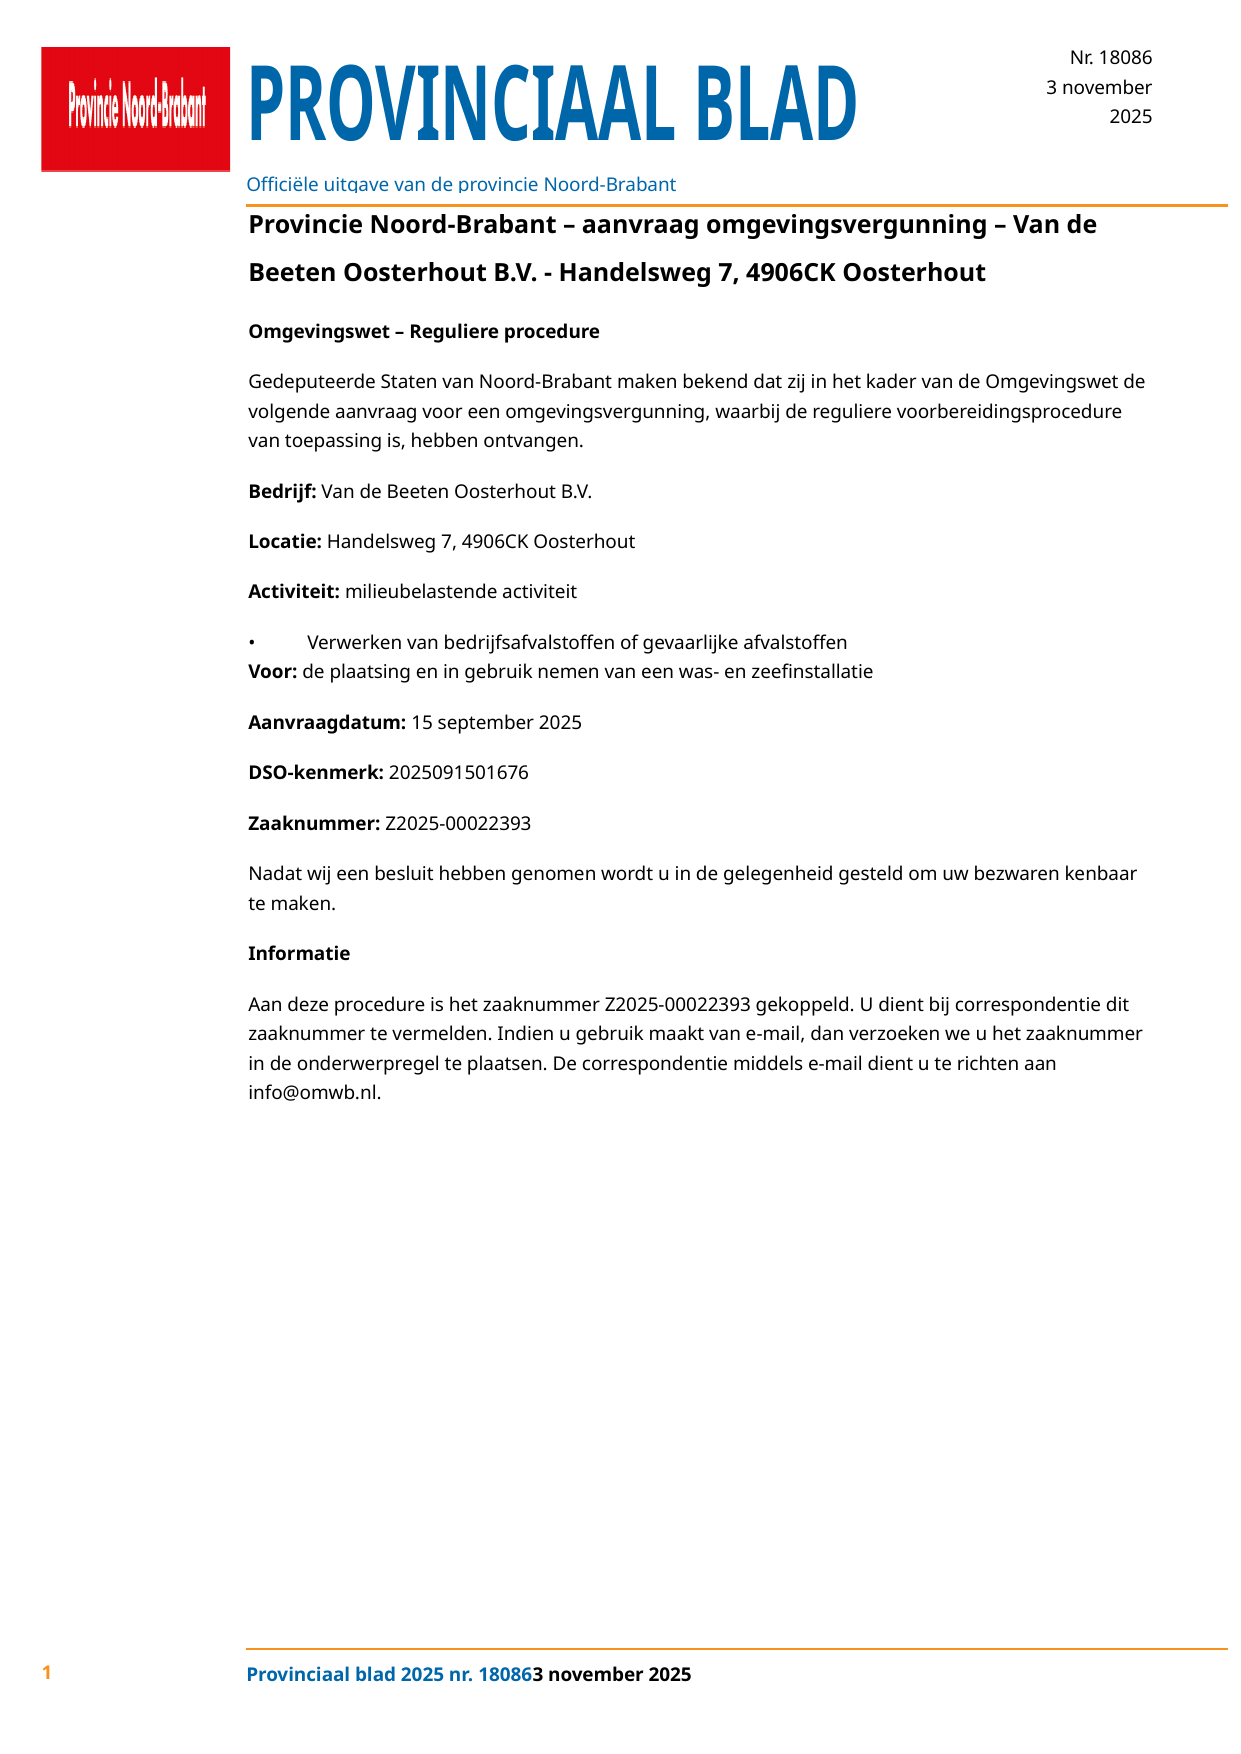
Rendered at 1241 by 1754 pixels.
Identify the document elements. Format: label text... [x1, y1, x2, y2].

list Verwerken van bedrijfsafvalstoffen of gevaarlijke afvalstoffen [248, 629, 1152, 655]
text Activiteit: milieubelastende activiteit [248, 579, 1152, 604]
picture [41, 47, 231, 172]
text Gedeputeerde Staten van Noord-Brabant maken bekend dat zij in het kader van de Omgevingswet de volgende aanvraag voor een omgevingsvergunning, waarbij de reguliere voorbereidingsprocedure van toepassing is, hebben ontvangen. [248, 368, 1152, 453]
text Aan deze procedure is het zaaknummer Z2025-00022393 gekoppeld. U dient bij correspondentie dit zaaknummer te vermelden. Indien u gebruik maakt van e-mail, dan verzoeken we u het zaaknummer in de onderwerpregel te plaatsen. De correspondentie middels e-mail dient u te richten aan info@omwb.nl. [248, 991, 1152, 1105]
text Locatie: Handelsweg 7, 4906CK Oosterhout [248, 528, 1152, 554]
text Omgevingswet – Reguliere procedure [248, 318, 1152, 344]
text Voor: de plaatsing en in gebruik nemen van een was- en zeefinstallatie [248, 659, 1152, 684]
text Informatie [248, 940, 1152, 966]
text DSO-kenmerk: 2025091501676 [248, 759, 1152, 785]
text Aanvraagdatum: 15 september 2025 [248, 709, 1152, 735]
text Provincie Noord-Brabant – aanvraag omgevingsvergunning – Van de Beeten Oosterhout B.V. - Handelsweg 7, 4906CK Oosterhout [248, 207, 1152, 288]
text Nadat wij een besluit hebben genomen wordt u in de gelegenheid gesteld om uw bezwaren kenbaar te maken. [248, 860, 1152, 916]
text Bedrijf: Van de Beeten Oosterhout B.V. [248, 478, 1152, 504]
text Zaaknummer: Z2025-00022393 [248, 810, 1152, 836]
